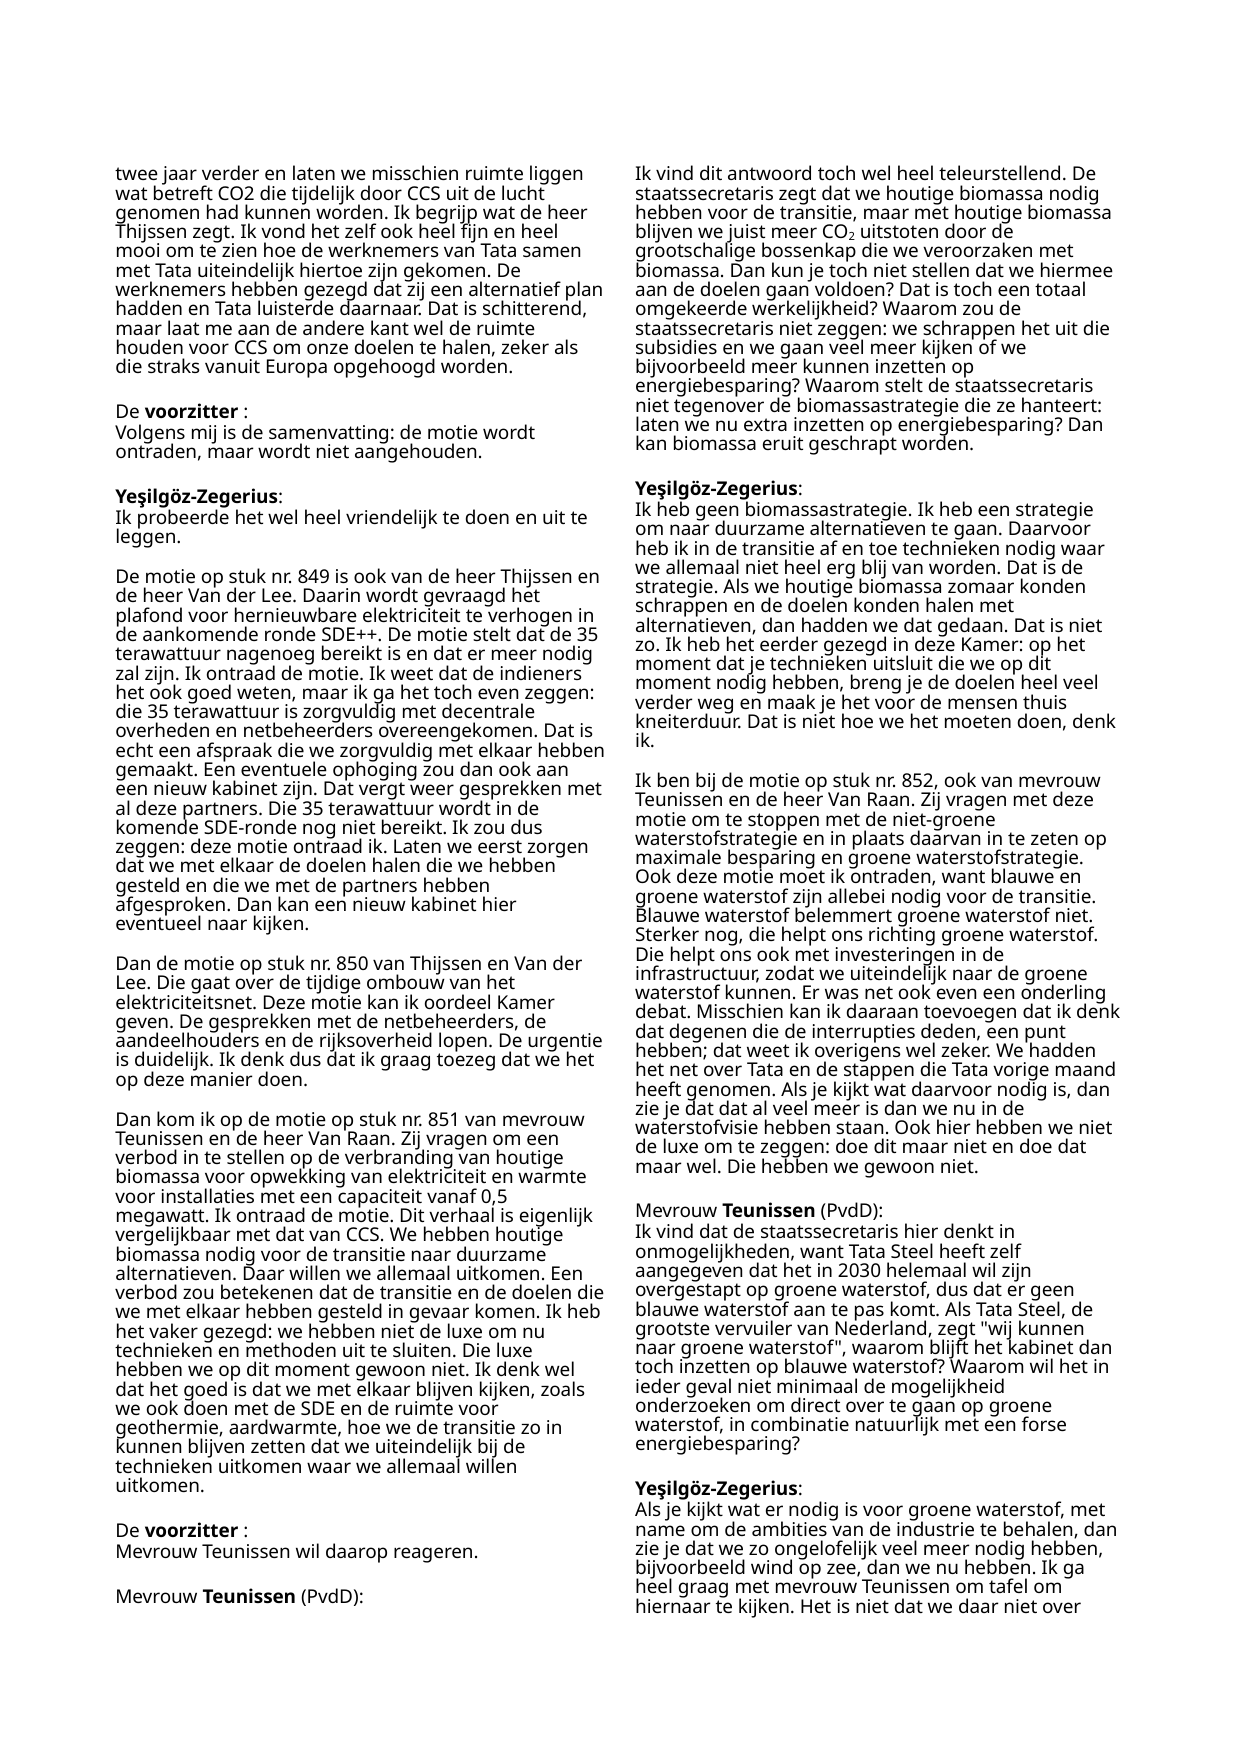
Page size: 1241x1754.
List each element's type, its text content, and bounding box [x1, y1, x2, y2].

text Volgens mij is de samenvatting: de motie wordt ontraden, maar wordt niet aangehouden. [115, 424, 605, 462]
text Ik probeerde het wel heel vriendelijk te doen en uit te leggen. [115, 509, 605, 547]
text Ik ben bij de motie op stuk nr. 852, ook van mevrouw Teunissen en de heer Van Raan. Zij vragen met deze motie om te stoppen met de niet-groene waterstofstrategie en in plaats daarvan in te zeten op maximale besparing en groene waterstofstrategie. Ook deze motie moet ik ontraden, want blauwe en groene waterstof zijn allebei nodig voor de transitie. Blauwe waterstof belemmert groene waterstof niet. Sterker nog, die helpt ons richting groene waterstof. Die helpt ons ook met investeringen in de infrastructuur, zodat we uiteindelijk naar de groene waterstof kunnen. Er was net ook even een onderling debat. Misschien kan ik daaraan toevoegen dat ik denk dat degenen die de interrupties deden, een punt hebben; dat weet ik overigens wel zeker. We hadden het net over Tata en de stappen die Tata vorige maand heeft genomen. Als je kijkt wat daarvoor nodig is, dan zie je dat dat al veel meer is dan we nu in de waterstofvisie hebben staan. Ook hier hebben we niet de luxe om te zeggen: doe dit maar niet en doe dat maar wel. Die hebben we gewoon niet. [635, 772, 1125, 1177]
text twee jaar verder en laten we misschien ruimte liggen wat betreft CO2 die tijdelijk door CCS uit de lucht genomen had kunnen worden. Ik begrijp wat de heer Thijssen zegt. Ik vond het zelf ook heel fijn en heel mooi om te zien hoe de werknemers van Tata samen met Tata uiteindelijk hiertoe zijn gekomen. De werknemers hebben gezegd dat zij een alternatief plan hadden en Tata luisterde daarnaar. Dat is schitterend, maar laat me aan de andere kant wel de ruimte houden voor CCS om onze doelen te halen, zeker als die straks vanuit Europa opgehoogd worden. [115, 165, 605, 377]
text Dan de motie op stuk nr. 850 van Thijssen en Van der Lee. Die gaat over de tijdige ombouw van het elektriciteitsnet. Deze motie kan ik oordeel Kamer geven. De gesprekken met de netbeheerders, de aandeelhouders en de rijksoverheid lopen. De urgentie is duidelijk. Ik denk dus dat ik graag toezeg dat we het op deze manier doen. [115, 955, 605, 1090]
text De voorzitter : [115, 398, 605, 424]
text Mevrouw Teunissen (PvdD): [115, 1583, 605, 1608]
text Ik vind dat de staatssecretaris hier denkt in onmogelijkheden, want Tata Steel heeft zelf aangegeven dat het in 2030 helemaal wil zijn overgestapt op groene waterstof, dus dat er geen blauwe waterstof aan te pas komt. Als Tata Steel, de grootste vervuiler van Nederland, zegt "wij kunnen naar groene waterstof", waarom blijft het kabinet dan toch inzetten op blauwe waterstof? Waarom wil het in ieder geval niet minimaal de mogelijkheid onderzoeken om direct over te gaan op groene waterstof, in combinatie natuurlijk met een forse energiebesparing? [635, 1223, 1125, 1455]
text De motie op stuk nr. 849 is ook van de heer Thijssen en de heer Van der Lee. Daarin wordt gevraagd het plafond voor hernieuwbare elektriciteit te verhogen in de aankomende ronde SDE++. De motie stelt dat de 35 terawattuur nagenoeg bereikt is en dat er meer nodig zal zijn. Ik ontraad de motie. Ik weet dat de indieners het ook goed weten, maar ik ga het toch even zeggen: die 35 terawattuur is zorgvuldig met decentrale overheden en netbeheerders overeengekomen. Dat is echt een afspraak die we zorgvuldig met elkaar hebben gemaakt. Een eventuele ophoging zou dan ook aan een nieuw kabinet zijn. Dat vergt weer gesprekken met al deze partners. Die 35 terawattuur wordt in de komende SDE-ronde nog niet bereikt. Ik zou dus zeggen: deze motie ontraad ik. Laten we eerst zorgen dat we met elkaar de doelen halen die we hebben gesteld en die we met de partners hebben afgesproken. Dan kan een nieuw kabinet hier eventueel naar kijken. [115, 568, 605, 934]
text De voorzitter : [115, 1517, 605, 1543]
text Yeşilgöz-Zegerius: [635, 475, 1125, 501]
text Mevrouw Teunissen (PvdD): [635, 1198, 1125, 1223]
text Als je kijkt wat er nodig is voor groene waterstof, met name om de ambities van de industrie te behalen, dan zie je dat we zo ongelofelijk veel meer nodig hebben, bijvoorbeeld wind op zee, dan we nu hebben. Ik ga heel graag met mevrouw Teunissen om tafel om hiernaar te kijken. Het is niet dat we daar niet over [635, 1501, 1125, 1617]
text Mevrouw Teunissen wil daarop reageren. [115, 1543, 605, 1562]
text Yeşilgöz-Zegerius: [635, 1476, 1125, 1501]
text Ik heb geen biomassastrategie. Ik heb een strategie om naar duurzame alternatieven te gaan. Daarvoor heb ik in de transitie af en toe technieken nodig waar we allemaal niet heel erg blij van worden. Dat is de strategie. Als we houtige biomassa zomaar konden schrappen en de doelen konden halen met alternatieven, dan hadden we dat gedaan. Dat is niet zo. Ik heb het eerder gezegd in deze Kamer: op het moment dat je technieken uitsluit die we op dit moment nodig hebben, breng je de doelen heel veel verder weg en maak je het voor de mensen thuis kneiterduur. Dat is niet hoe we het moeten doen, denk ik. [635, 501, 1125, 751]
text Dan kom ik op de motie op stuk nr. 851 van mevrouw Teunissen en de heer Van Raan. Zij vragen om een verbod in te stellen op de verbranding van houtige biomassa voor opwekking van elektriciteit en warmte voor installaties met een capaciteit vanaf 0,5 megawatt. Ik ontraad de motie. Dit verhaal is eigenlijk vergelijkbaar met dat van CCS. We hebben houtige biomassa nodig voor de transitie naar duurzame alternatieven. Daar willen we allemaal uitkomen. Een verbod zou betekenen dat de transitie en de doelen die we met elkaar hebben gesteld in gevaar komen. Ik heb het vaker gezegd: we hebben niet de luxe om nu technieken en methoden uit te sluiten. Die luxe hebben we op dit moment gewoon niet. Ik denk wel dat het goed is dat we met elkaar blijven kijken, zoals we ook doen met de SDE en de ruimte voor geothermie, aardwarmte, hoe we de transitie zo in kunnen blijven zetten dat we uiteindelijk bij de technieken uitkomen waar we allemaal willen uitkomen. [115, 1111, 605, 1496]
text Yeşilgöz-Zegerius: [115, 483, 605, 509]
text Ik vind dit antwoord toch wel heel teleurstellend. De staatssecretaris zegt dat we houtige biomassa nodig hebben voor de transitie, maar met houtige biomassa blijven we juist meer CO2 uitstoten door de grootschalige bossenkap die we veroorzaken met biomassa. Dan kun je toch niet stellen dat we hiermee aan de doelen gaan voldoen? Dat is toch een totaal omgekeerde werkelijkheid? Waarom zou de staatssecretaris niet zeggen: we schrappen het uit die subsidies en we gaan veel meer kijken of we bijvoorbeeld meer kunnen inzetten op energiebesparing? Waarom stelt de staatssecretaris niet tegenover de biomassastrategie die ze hanteert: laten we nu extra inzetten op energiebesparing? Dan kan biomassa eruit geschrapt worden. [635, 165, 1125, 454]
